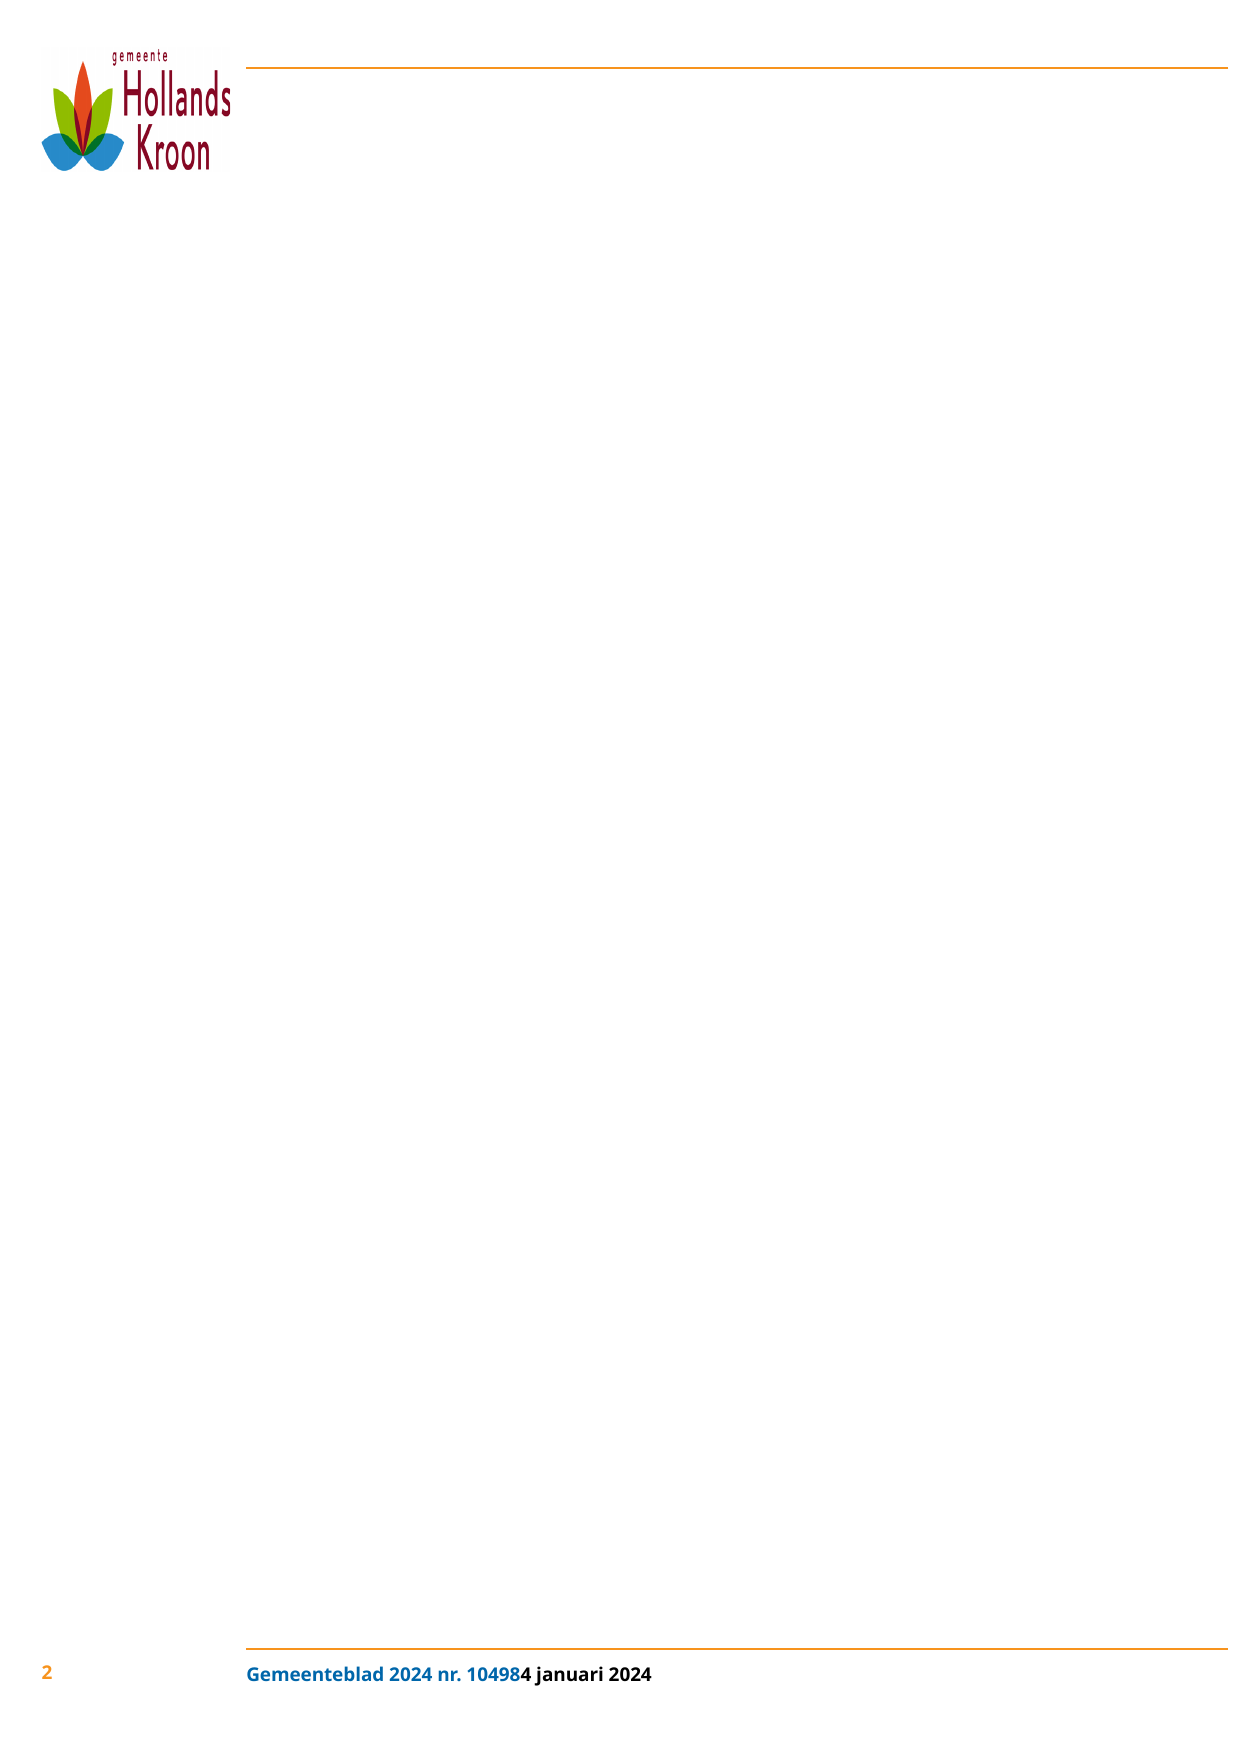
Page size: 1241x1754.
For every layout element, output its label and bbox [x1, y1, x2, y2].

picture [41, 47, 231, 172]
